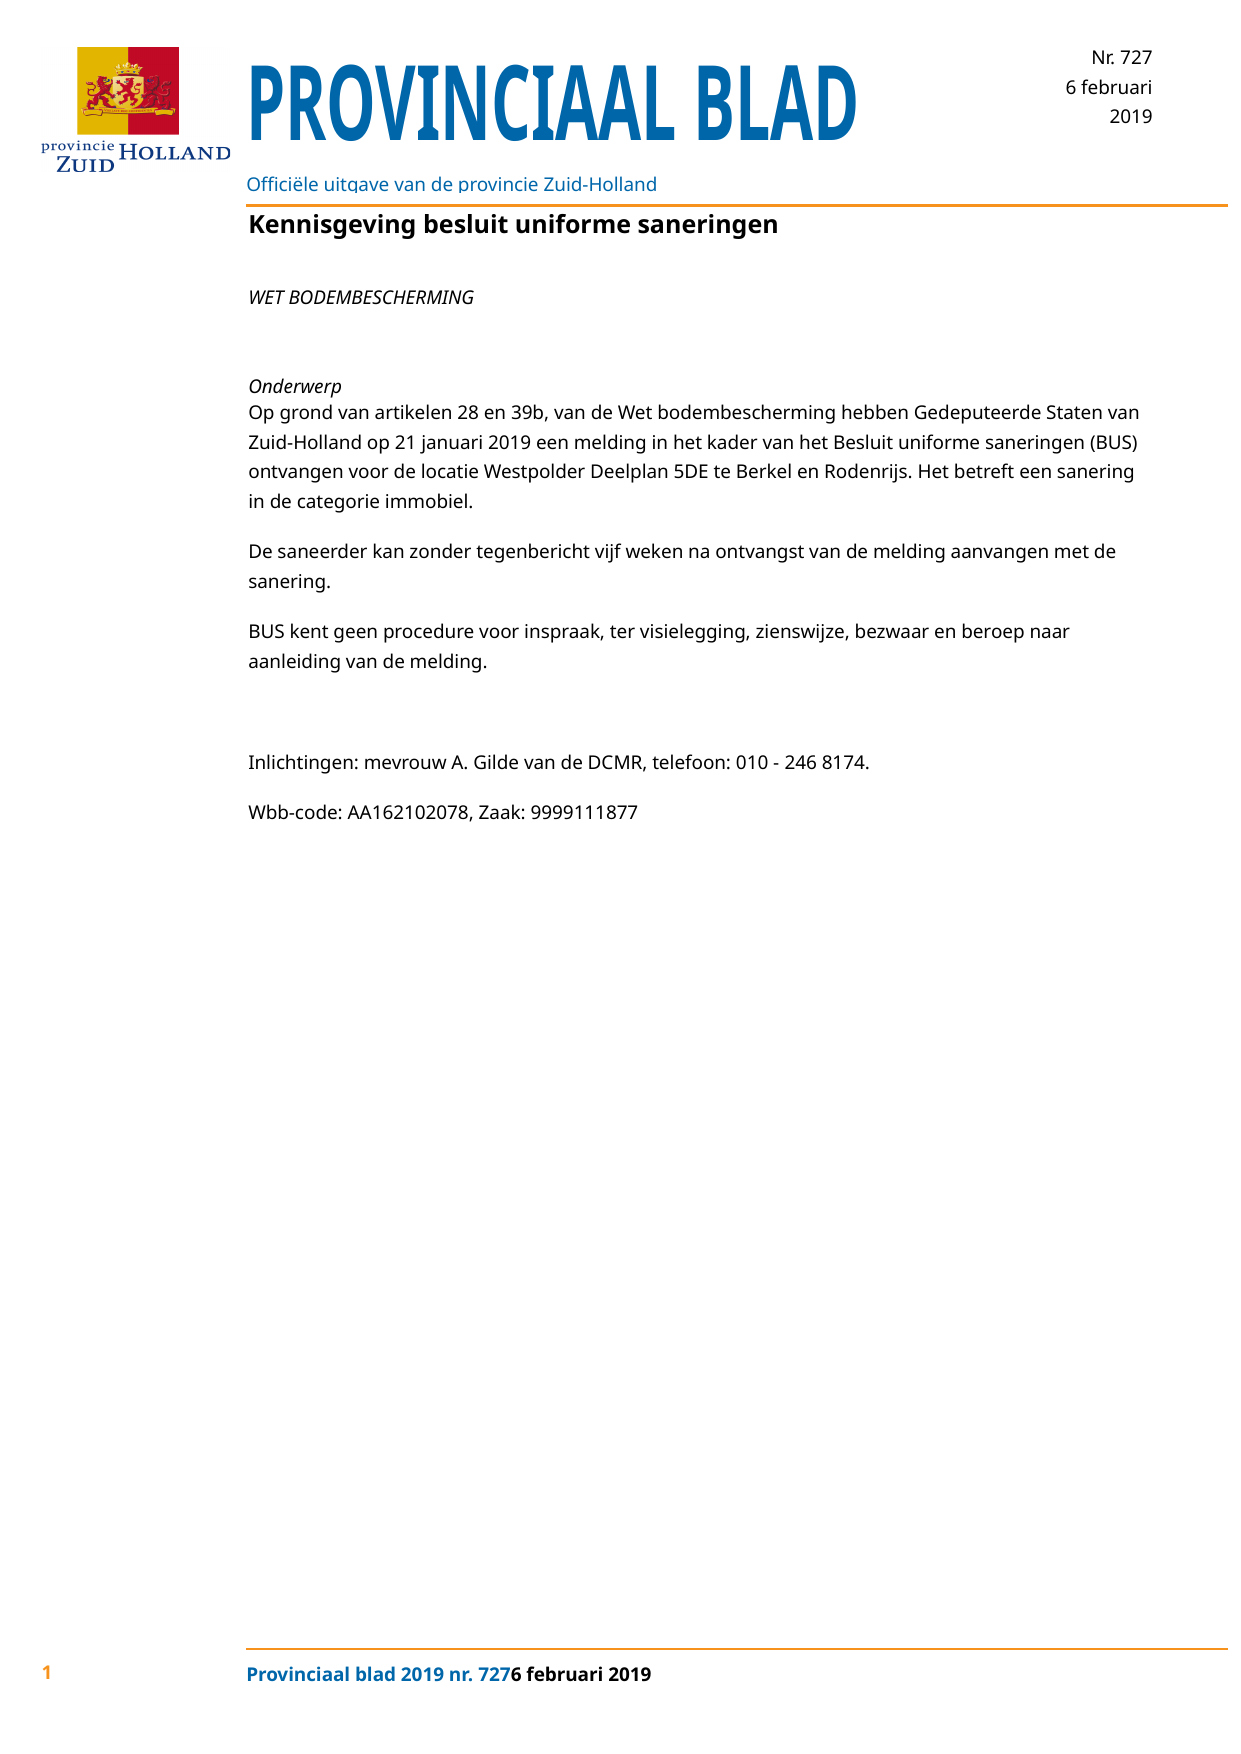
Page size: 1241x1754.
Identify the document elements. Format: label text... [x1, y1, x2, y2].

text Kennisgeving besluit uniforme saneringen [248, 207, 1152, 241]
text WET BODEMBESCHERMING [248, 284, 1152, 309]
text Wbb-code: AA162102078, Zaak: 9999111877 [248, 799, 1152, 825]
text Onderwerp [248, 373, 1152, 399]
text BUS kent geen procedure voor inspraak, ter visielegging, zienswijze, bezwaar en beroep naar aanleiding van de melding. [248, 618, 1152, 674]
picture [41, 47, 231, 172]
text Op grond van artikelen 28 en 39b, van de Wet bodembescherming hebben Gedeputeerde Staten van Zuid-Holland op 21 januari 2019 een melding in het kader van het Besluit uniforme saneringen (BUS) ontvangen voor de locatie Westpolder Deelplan 5DE te Berkel en Rodenrijs. Het betreft een sanering in de categorie immobiel. [248, 399, 1152, 514]
text De saneerder kan zonder tegenbericht vijf weken na ontvangst van de melding aanvangen met de sanering. [248, 538, 1152, 594]
text Inlichtingen: mevrouw A. Gilde van de DCMR, telefoon: 010 - 246 8174. [248, 749, 1152, 774]
